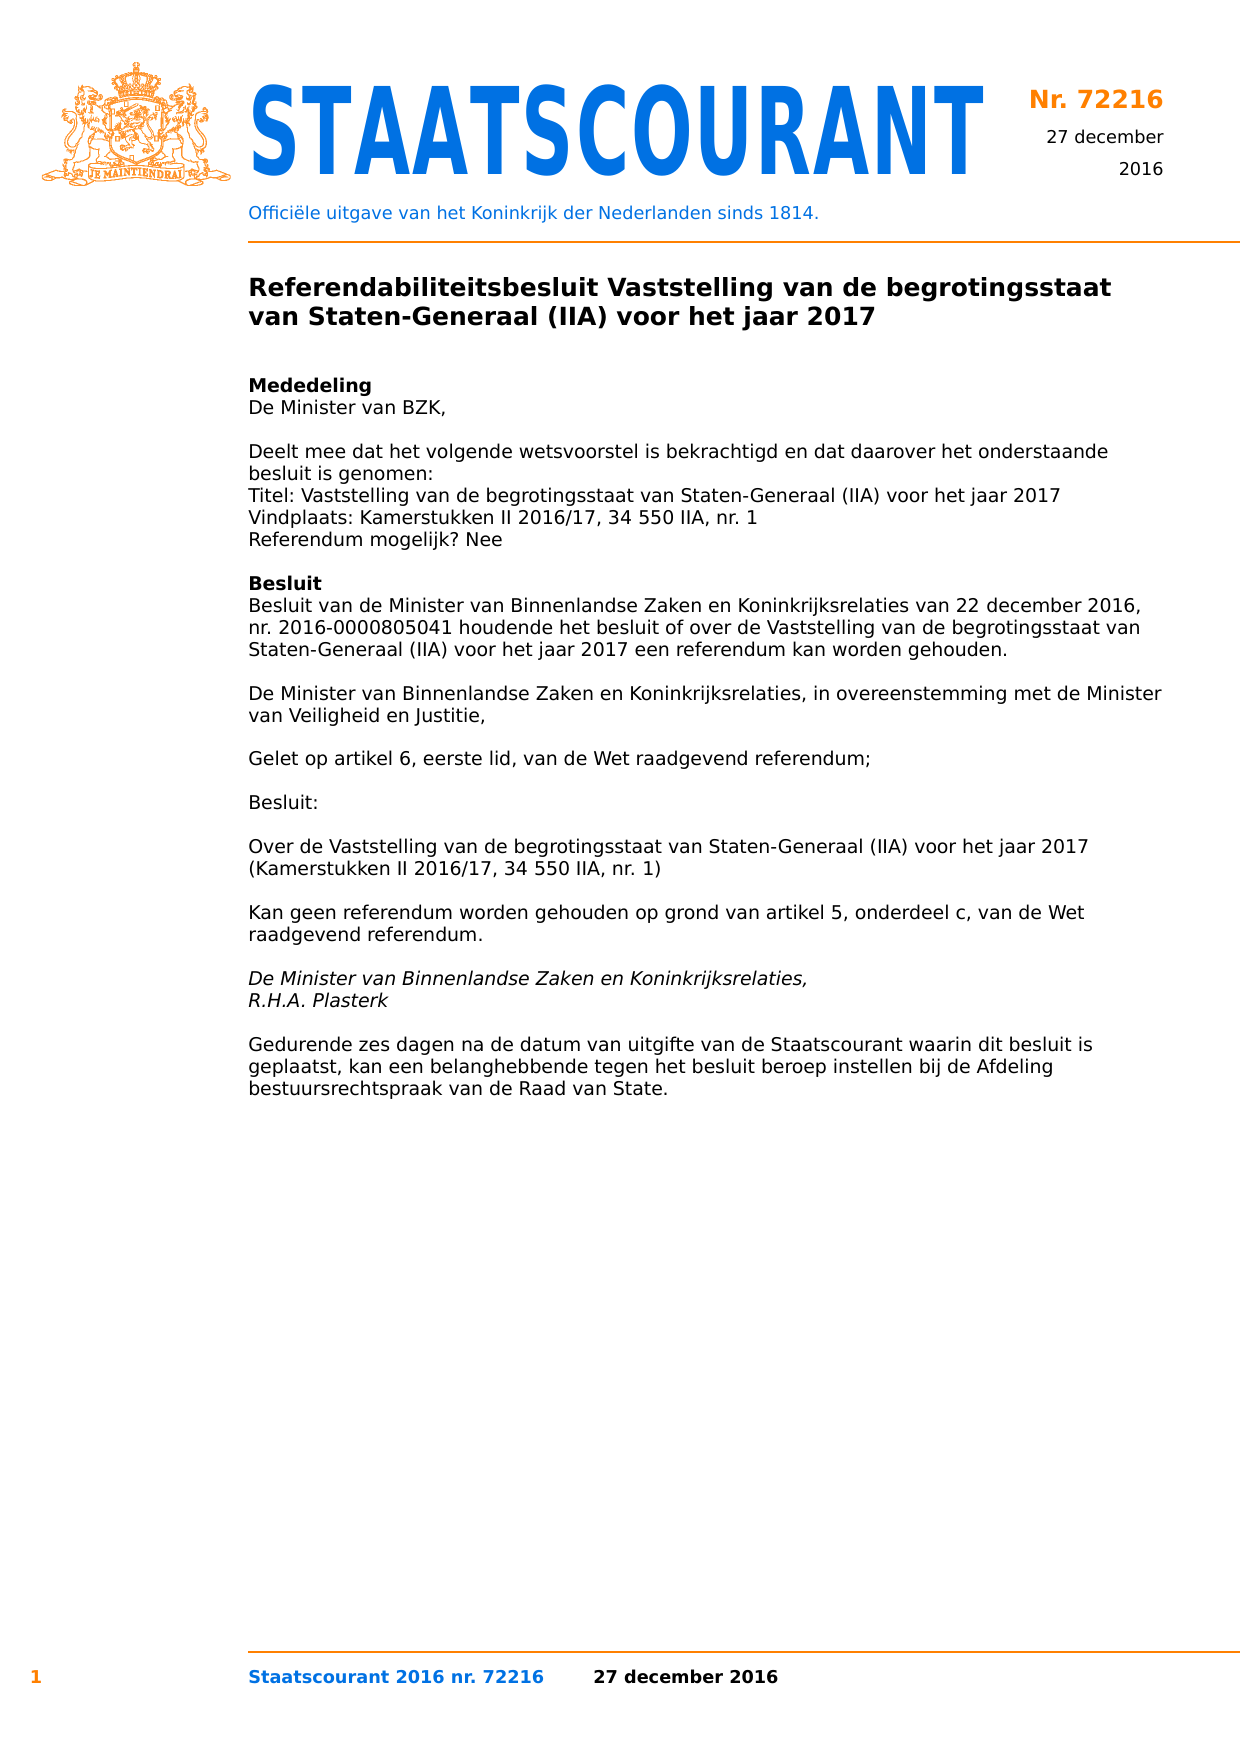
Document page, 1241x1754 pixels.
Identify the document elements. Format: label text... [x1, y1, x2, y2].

text Besluit van de Minister van Binnenlandse Zaken en Koninkrijksrelaties van 22 december 2016, nr. 2016-0000805041 houdende het besluit of over de Vaststelling van de begrotingsstaat van Staten-Generaal (IIA) voor het jaar 2017 een referendum kan worden gehouden. [248, 595, 1163, 661]
text Vindplaats: Kamerstukken II 2016/17, 34 550 IIA, nr. 1 [248, 507, 1163, 529]
picture [41, 62, 231, 186]
text Mededeling [248, 375, 1163, 397]
text Gedurende zes dagen na de datum van uitgifte van de Staatscourant waarin dit besluit is geplaatst, kan een belanghebbende tegen het besluit beroep instellen bij de Afdeling bestuursrechtspraak van de Raad van State. [248, 1033, 1163, 1099]
text Titel: Vaststelling van de begrotingsstaat van Staten-Generaal (IIA) voor het jaar 2017 [248, 485, 1163, 507]
text Gelet op artikel 6, eerste lid, van de Wet raadgevend referendum; [248, 748, 1163, 770]
text De Minister van Binnenlandse Zaken en Koninkrijksrelaties, R.H.A. Plasterk [248, 968, 1163, 1012]
text Over de Vaststelling van de begrotingsstaat van Staten-Generaal (IIA) voor het jaar 2017 (Kamerstukken II 2016/17, 34 550 IIA, nr. 1) [248, 836, 1163, 880]
text De Minister van BZK, [248, 397, 1163, 419]
table_header [25, 62, 248, 241]
subtitle Referendabiliteitsbesluit Vaststelling van de begrotingsstaat van Staten-Generaal (IIA) voor het jaar 2017 [248, 273, 1163, 331]
text Kan geen referendum worden gehouden op grond van artikel 5, onderdeel c, van de Wet raadgevend referendum. [248, 902, 1163, 946]
table_cell Officiële uitgave van het Koninkrijk der Nederlanden sinds 1814. [248, 203, 1240, 241]
table_header Nr. 72216 [998, 62, 1240, 121]
table_header STAATSCOURANT [248, 62, 998, 203]
text De Minister van Binnenlandse Zaken en Koninkrijksrelaties, in overeenstemming met de Minister van Veiligheid en Justitie, [248, 682, 1163, 726]
table_cell 27 december [998, 121, 1240, 153]
table_cell 2016 [998, 153, 1240, 203]
text Referendum mogelijk? Nee [248, 529, 1163, 551]
text Deelt mee dat het volgende wetsvoorstel is bekrachtigd en dat daarover het onderstaande besluit is genomen: [248, 441, 1163, 485]
text Besluit [248, 573, 1163, 595]
text Besluit: [248, 792, 1163, 814]
